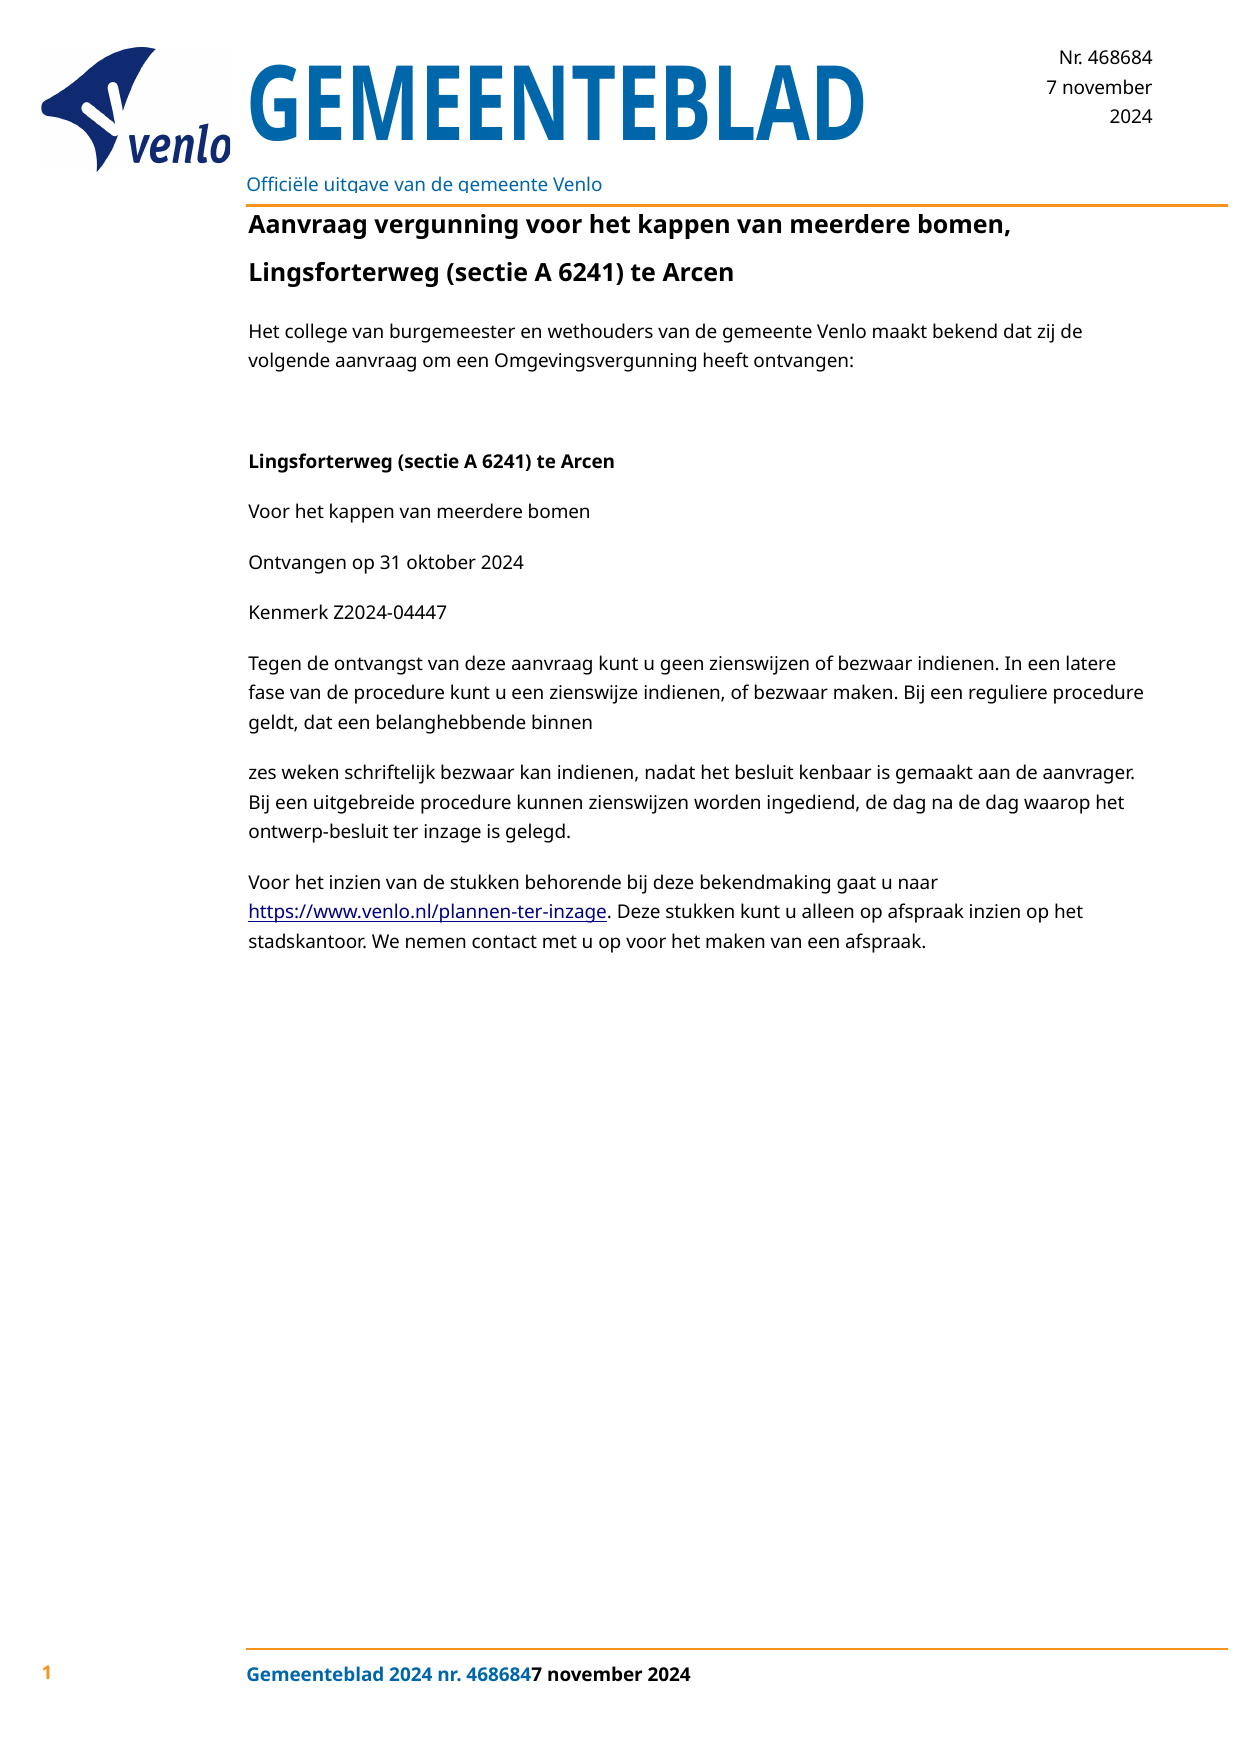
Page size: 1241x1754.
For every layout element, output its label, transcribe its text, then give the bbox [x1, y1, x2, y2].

text Tegen de ontvangst van deze aanvraag kunt u geen zienswijzen of bezwaar indienen. In een latere fase van de procedure kunt u een zienswijze indienen, of bezwaar maken. Bij een reguliere procedure geldt, dat een belanghebbende binnen [248, 650, 1152, 735]
text Aanvraag vergunning voor het kappen van meerdere bomen, Lingsforterweg (sectie A 6241) te Arcen [248, 207, 1152, 288]
text Kenmerk Z2024-04447 [248, 599, 1152, 625]
text Het college van burgemeester en wethouders van de gemeente Venlo maakt bekend dat zij de volgende aanvraag om een Omgevingsvergunning heeft ontvangen: [248, 318, 1152, 373]
text Voor het inzien van de stukken behorende bij deze bekendmaking gaat u naar https://www.venlo.nl/plannen-ter-inzage. Deze stukken kunt u alleen op afspraak inzien op het stadskantoor. We nemen contact met u op voor het maken van een afspraak. [248, 869, 1152, 954]
text Voor het kappen van meerdere bomen [248, 499, 1152, 524]
text Ontvangen op 31 oktober 2024 [248, 549, 1152, 575]
text zes weken schriftelijk bezwaar kan indienen, nadat het besluit kenbaar is gemaakt aan de aanvrager. Bij een uitgebreide procedure kunnen zienswijzen worden ingediend, de dag na de dag waarop het ontwerp-besluit ter inzage is gelegd. [248, 759, 1152, 844]
picture [41, 47, 231, 172]
text Lingsforterweg (sectie A 6241) te Arcen [248, 448, 1152, 474]
